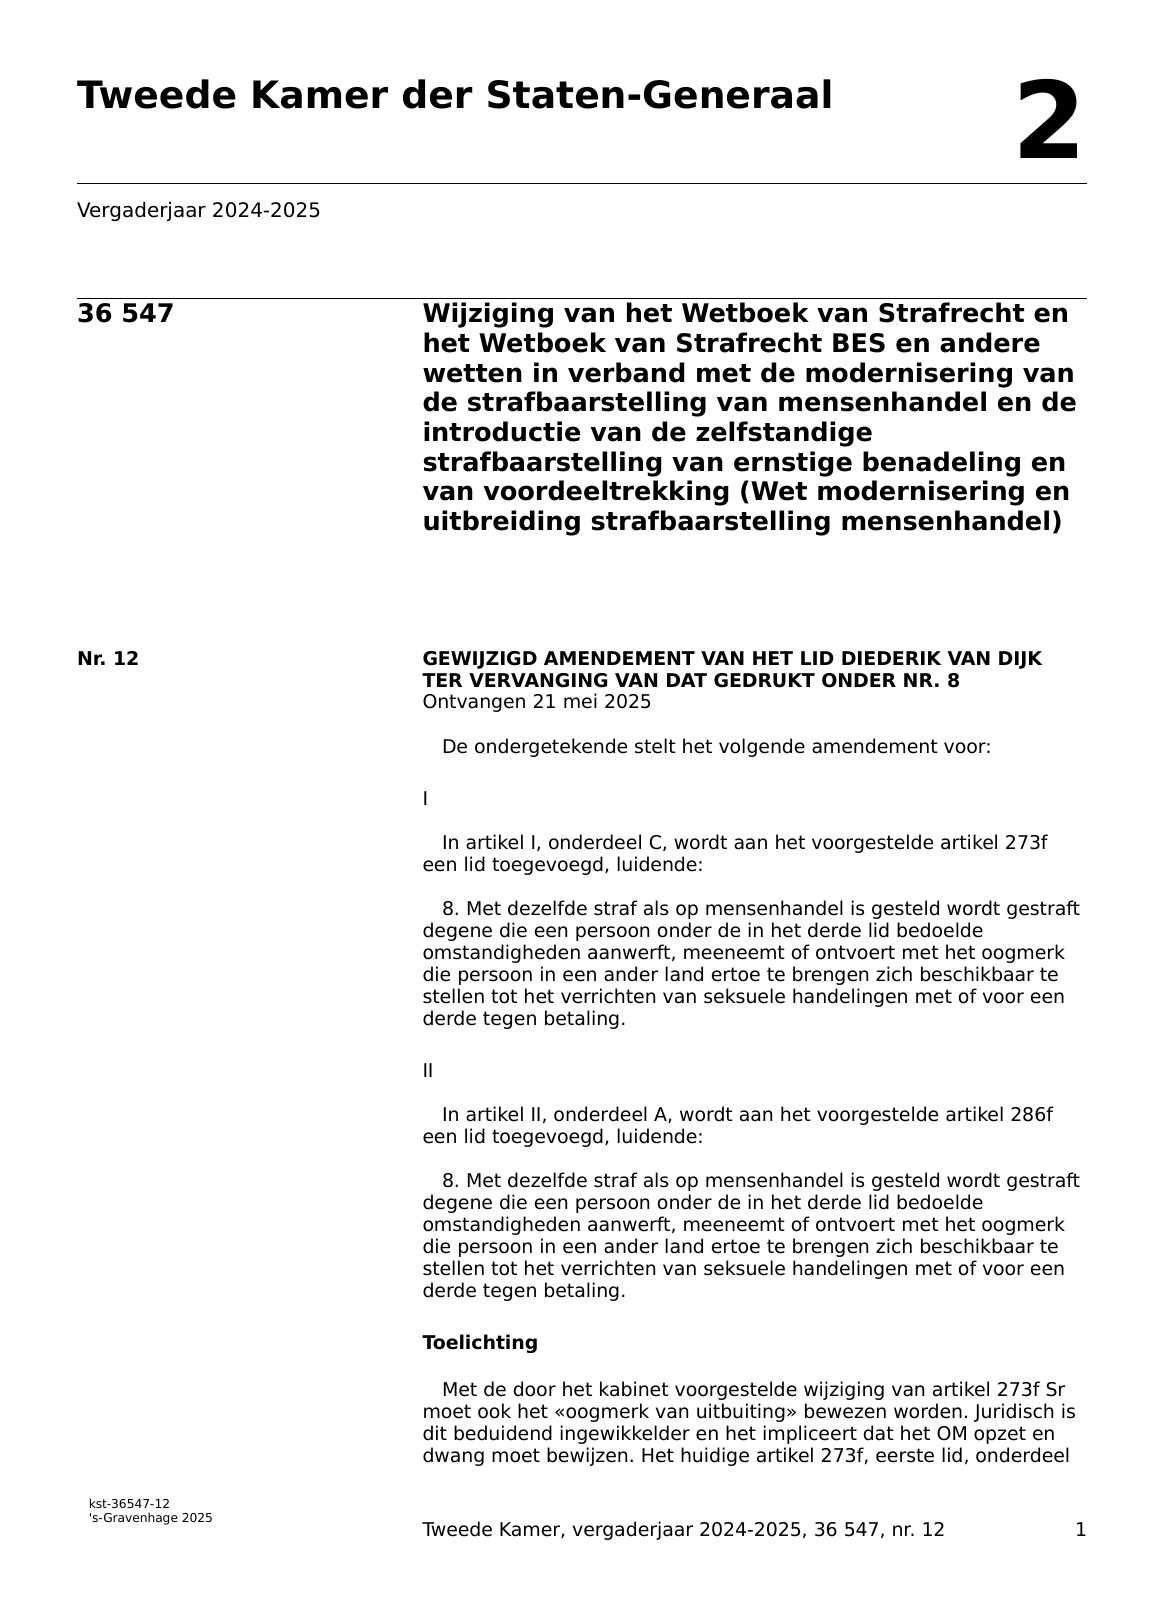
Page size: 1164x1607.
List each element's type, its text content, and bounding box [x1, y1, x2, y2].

text kst-36547-12 [88, 1497, 323, 1511]
table_header Tweede Kamer der Staten-Generaal [77, 59, 886, 183]
text De ondergetekende stelt het volgende amendement voor: [422, 736, 1087, 758]
text In artikel II, onderdeel A, wordt aan het voorgestelde artikel 286f een lid toegevoegd, luidende: [422, 1104, 1087, 1148]
table_cell Vergaderjaar 2024-2025 [77, 184, 1087, 298]
text In artikel I, onderdeel C, wordt aan het voorgestelde artikel 273f een lid toegevoegd, luidende: [422, 832, 1087, 876]
subtitle 36 547 Wijziging van het Wetboek van Strafrecht en het Wetboek van Strafrecht BES en andere wetten in verband met de modernisering van de strafbaarstelling van mensenhandel en de introductie van de zelfstandige strafbaarstelling van ernstige benadeling en van voordeeltrekking (Wet modernisering en uitbreiding strafbaarstelling mensenhandel) [77, 299, 1087, 536]
table_header 2 [886, 59, 1087, 183]
text 8. Met dezelfde straf als op mensenhandel is gesteld wordt gestraft degene die een persoon onder de in het derde lid bedoelde omstandigheden aanwerft, meeneemt of ontvoert met het oogmerk die persoon in een ander land ertoe te brengen zich beschikbaar te stellen tot het verrichten van seksuele handelingen met of voor een derde tegen betaling. [422, 1170, 1087, 1302]
text Ontvangen 21 mei 2025 [422, 691, 1087, 713]
subtitle Toelichting [422, 1332, 1087, 1354]
subtitle Nr. 12 GEWIJZIGD AMENDEMENT VAN HET LID DIEDERIK VAN DIJK TER VERVANGING VAN DAT GEDRUKT ONDER NR. 8 [77, 647, 1087, 691]
text 8. Met dezelfde straf als op mensenhandel is gesteld wordt gestraft degene die een persoon onder de in het derde lid bedoelde omstandigheden aanwerft, meeneemt of ontvoert met het oogmerk die persoon in een ander land ertoe te brengen zich beschikbaar te stellen tot het verrichten van seksuele handelingen met of voor een derde tegen betaling. [422, 898, 1087, 1030]
subtitle I [422, 788, 1087, 809]
text 's-Gravenhage 2025 [88, 1511, 323, 1525]
subtitle II [422, 1060, 1087, 1082]
text Met de door het kabinet voorgestelde wijziging van artikel 273f Sr moet ook het «oogmerk van uitbuiting» bewezen worden. Juridisch is dit beduidend ingewikkelder en het impliceert dat het OM opzet en dwang moet bewijzen. Het huidige artikel 273f, eerste lid, onderdeel [422, 1379, 1087, 1467]
